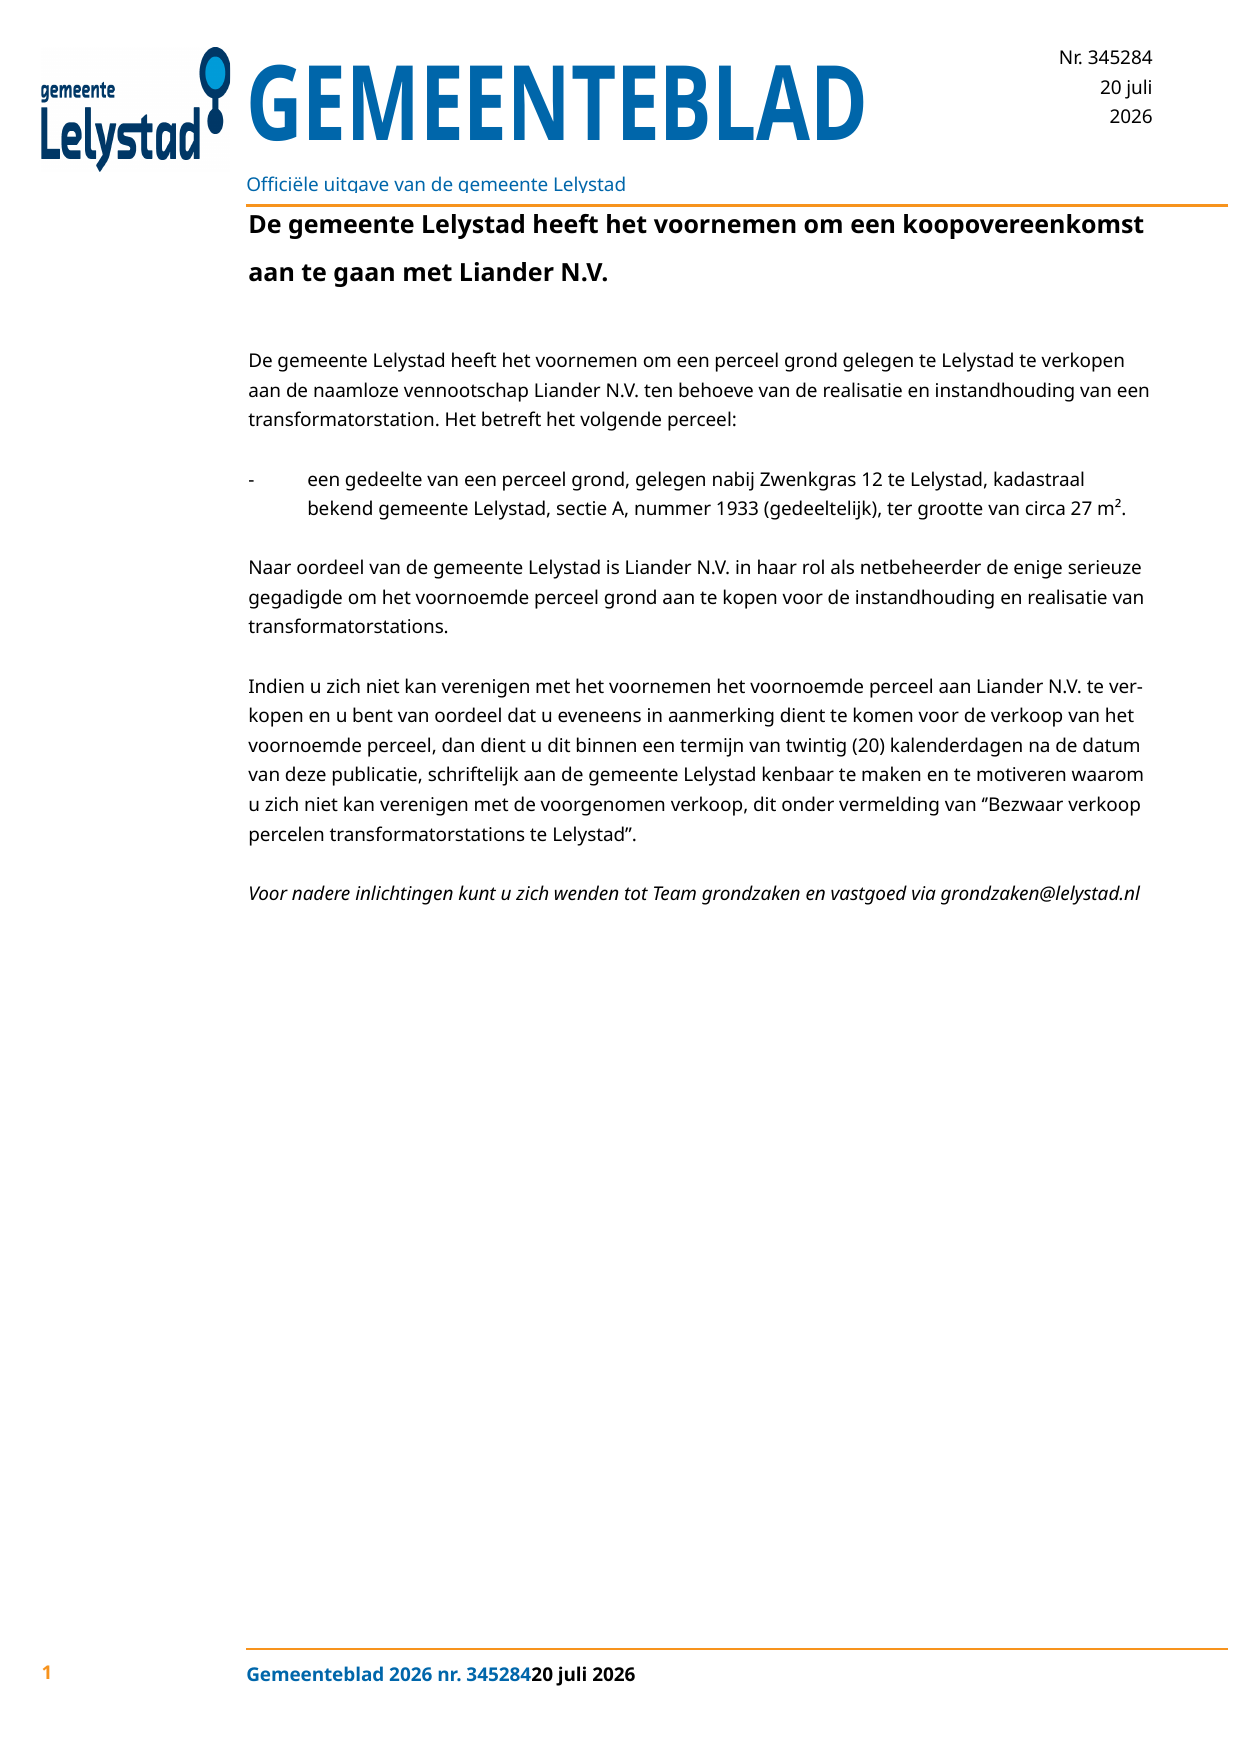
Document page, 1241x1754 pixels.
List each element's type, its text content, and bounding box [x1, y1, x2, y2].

text De gemeente Lelystad heeft het voornemen om een koopovereenkomst aan te gaan met Liander N.V. [248, 207, 1152, 288]
list een gedeelte van een perceel grond, gelegen nabij Zwenkgras 12 te Lelystad, kadastraal bekend gemeente Lelystad, sectie A, nummer 1933 (gedeeltelijk), ter grootte van circa 27 m². [248, 466, 1152, 521]
picture [41, 47, 231, 172]
text Naar oordeel van de gemeente Lelystad is Liander N.V. in haar rol als netbeheerder de enige serieuze gegadigde om het voornoemde perceel grond aan te kopen voor de instandhouding en realisatie van transformatorstations. [248, 554, 1152, 639]
text De gemeente Lelystad heeft het voornemen om een perceel grond gelegen te Lelystad te verkopen aan de naamloze vennootschap Liander N.V. ten behoeve van de realisatie en instandhouding van een transformatorstation. Het betreft het volgende perceel: [248, 347, 1152, 432]
text Indien u zich niet kan verenigen met het voornemen het voornoemde perceel aan Liander N.V. te ver- kopen en u bent van oordeel dat u eveneens in aanmerking dient te komen voor de verkoop van het voornoemde perceel, dan dient u dit binnen een termijn van twintig (20) kalenderdagen na de datum van deze publicatie, schriftelijk aan de gemeente Lelystad kenbaar te maken en te motiveren waarom u zich niet kan verenigen met de voorgenomen verkoop, dit onder vermelding van ‘’Bezwaar verkoop percelen transformatorstations te Lelystad’’. [248, 673, 1152, 847]
text Voor nadere inlichtingen kunt u zich wenden tot Team grondzaken en vastgoed via grondzaken@lelystad.nl [248, 880, 1152, 906]
